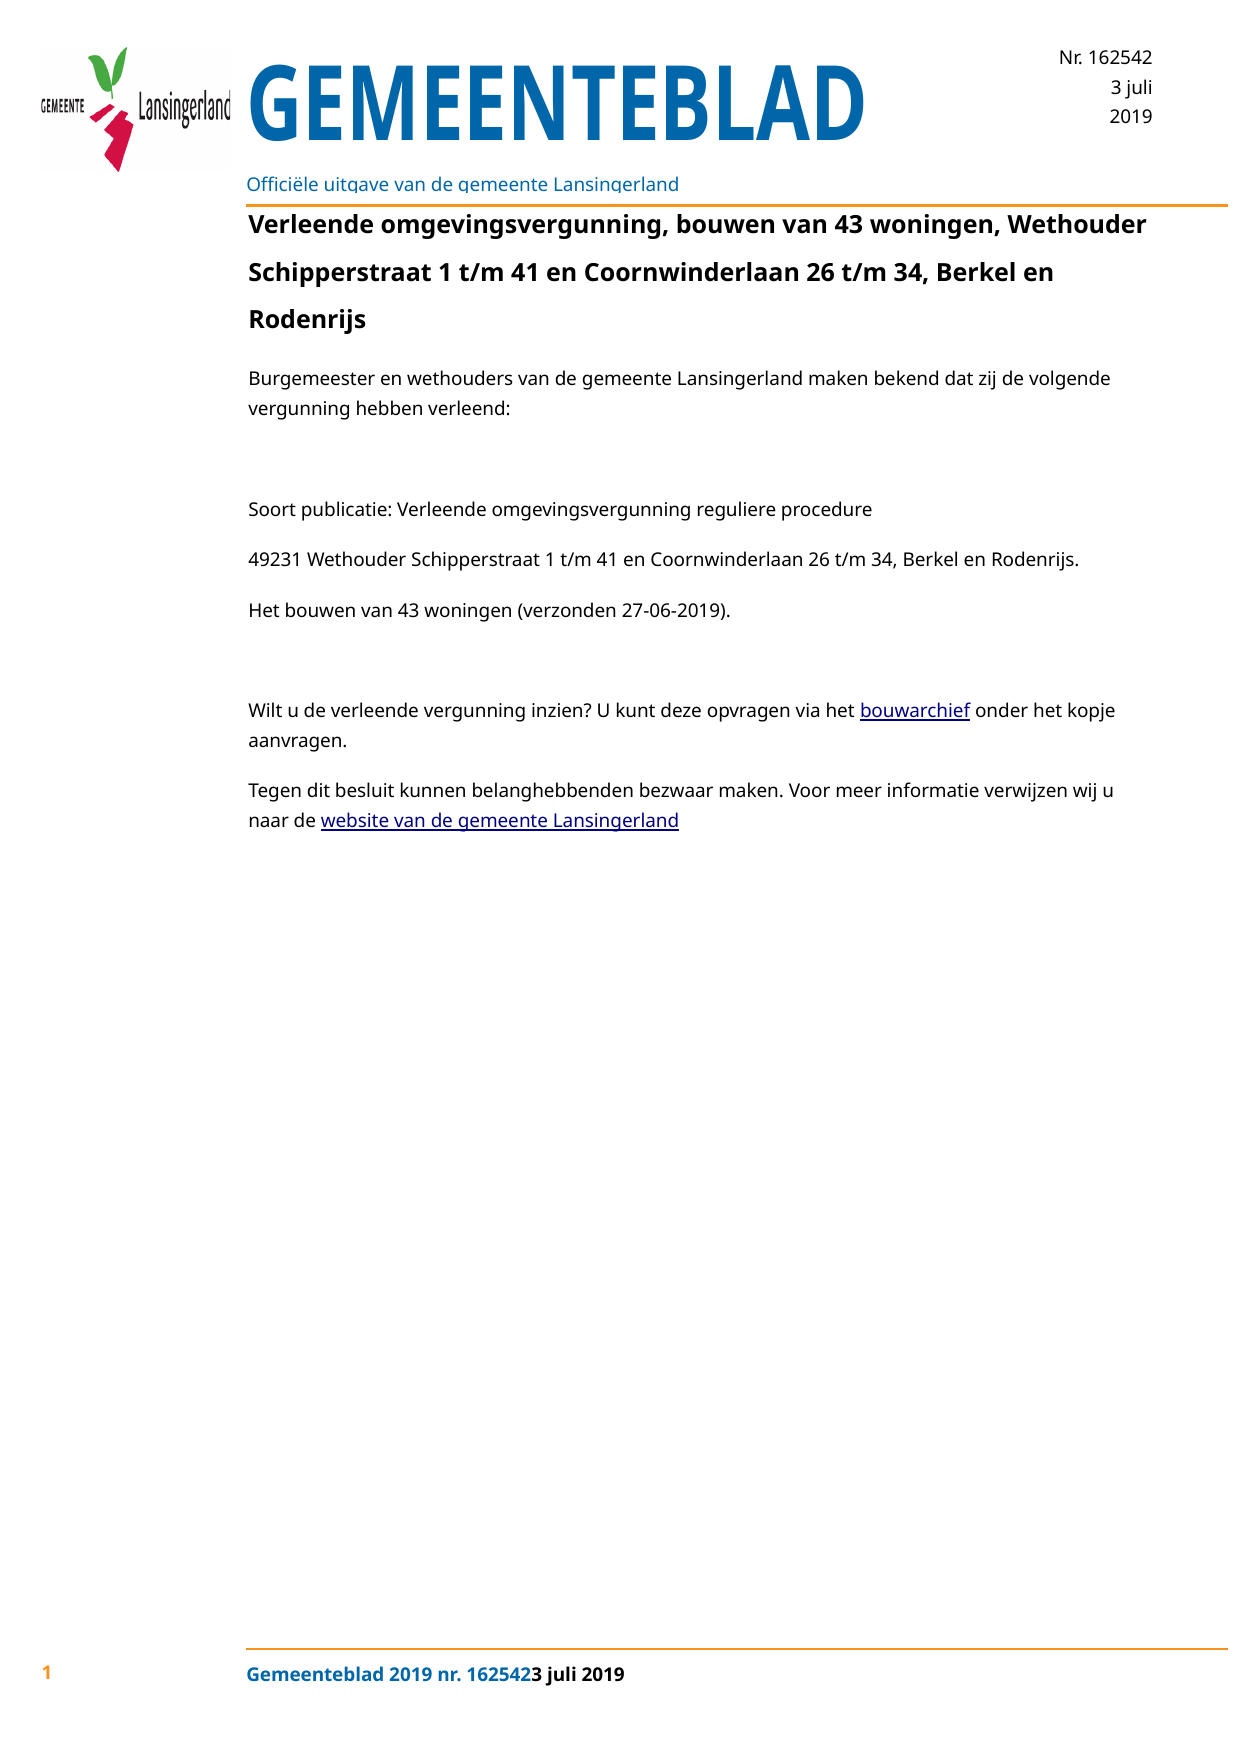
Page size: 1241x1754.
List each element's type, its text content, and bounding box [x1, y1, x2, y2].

text Tegen dit besluit kunnen belanghebbenden bezwaar maken. Voor meer informatie verwijzen wij u naar de website van de gemeente Lansingerland [248, 778, 1152, 833]
picture [41, 47, 231, 172]
text Het bouwen van 43 woningen (verzonden 27-06-2019). [248, 597, 1152, 622]
text Soort publicatie: Verleende omgevingsvergunning reguliere procedure [248, 496, 1152, 522]
text 49231 Wethouder Schipperstraat 1 t/m 41 en Coornwinderlaan 26 t/m 34, Berkel en Rodenrijs. [248, 546, 1152, 572]
text Wilt u de verleende vergunning inzien? U kunt deze opvragen via het bouwarchief onder het kopje aanvragen. [248, 698, 1152, 753]
text Burgemeester en wethouders van de gemeente Lansingerland maken bekend dat zij de volgende vergunning hebben verleend: [248, 366, 1152, 421]
text Verleende omgevingsvergunning, bouwen van 43 woningen, Wethouder Schipperstraat 1 t/m 41 en Coornwinderlaan 26 t/m 34, Berkel en Rodenrijs [248, 207, 1152, 336]
